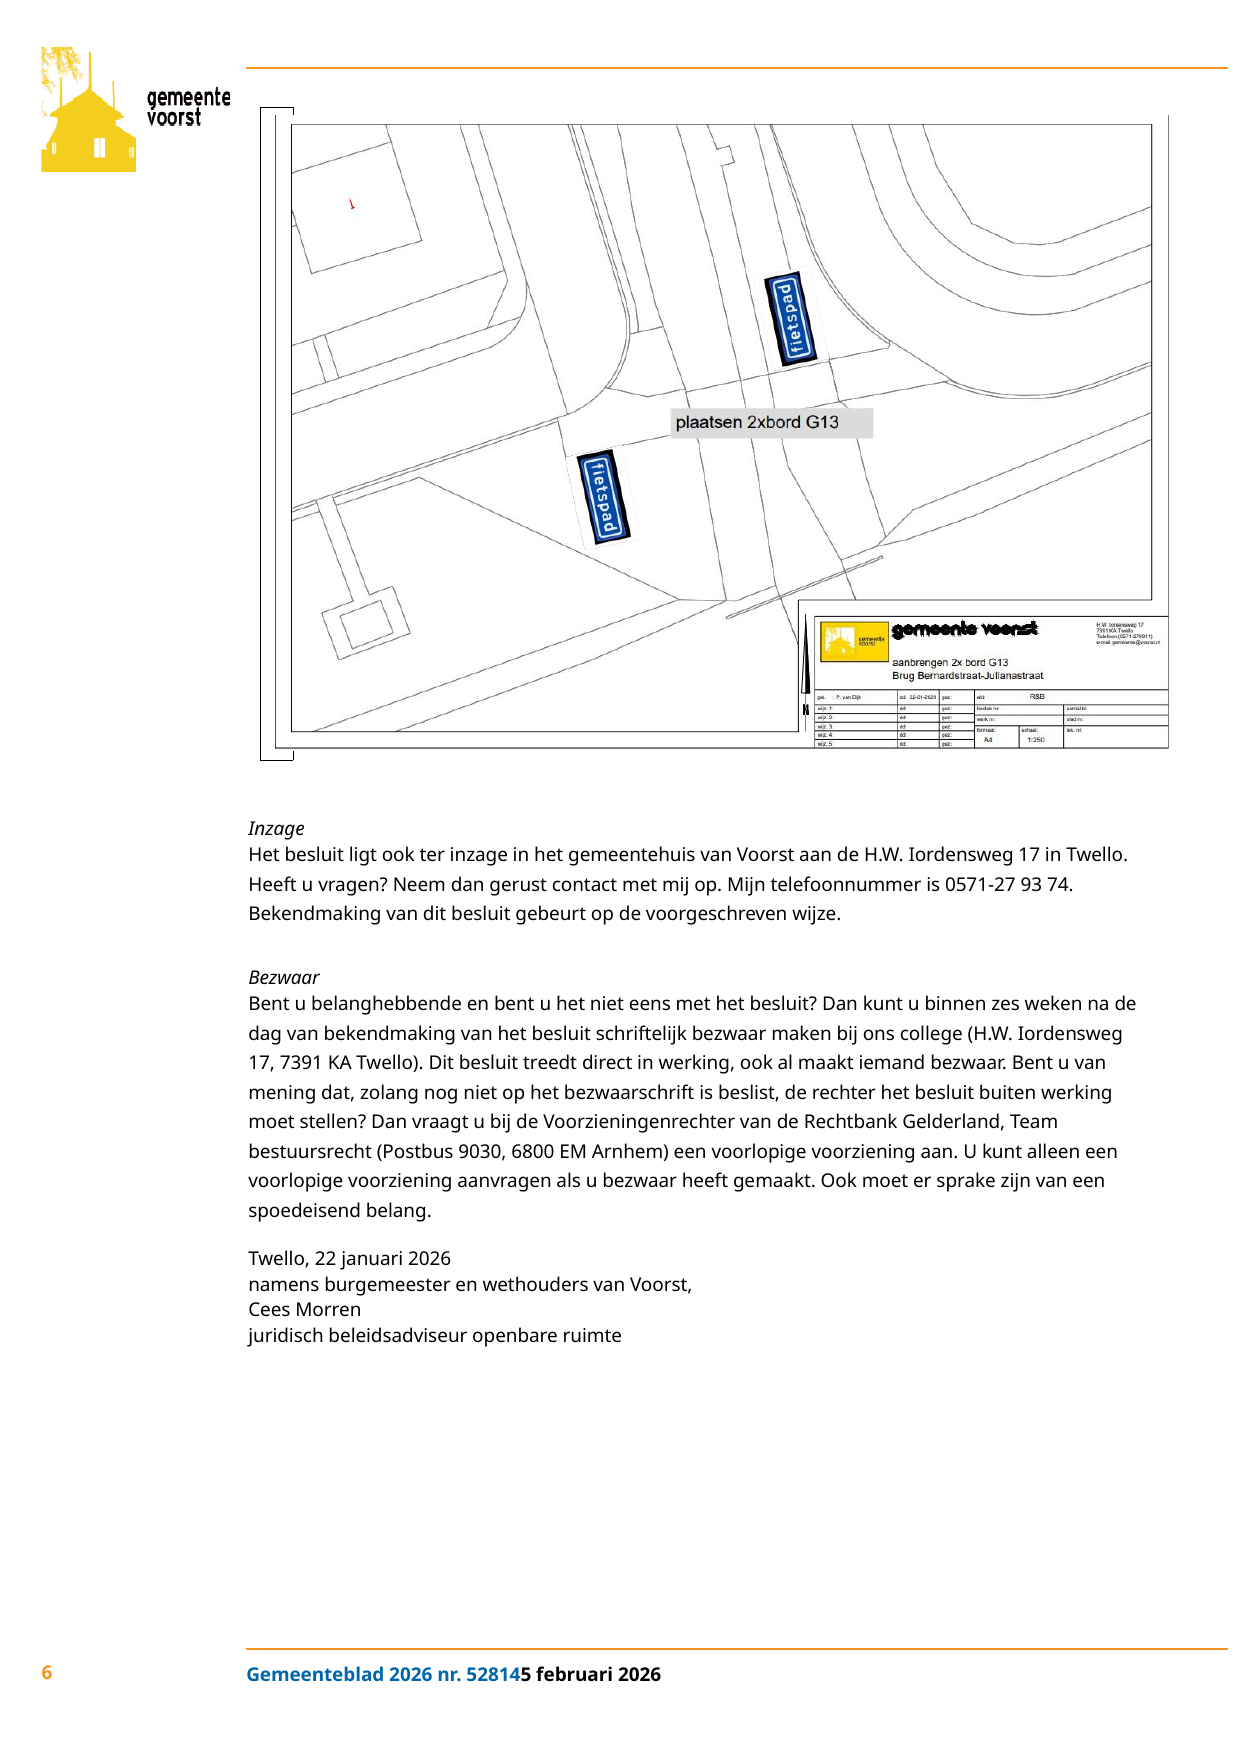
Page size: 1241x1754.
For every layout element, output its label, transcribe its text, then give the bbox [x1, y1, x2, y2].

text namens burgemeester en wethouders van Voorst, [248, 1271, 1152, 1297]
text Het besluit ligt ook ter inzage in het gemeentehuis van Voorst aan de H.W. Iordensweg 17 in Twello. Heeft u vragen? Neem dan gerust contact met mij op. Mijn telefoonnummer is 0571-27 93 74. Bekendmaking van dit besluit gebeurt op de voorgeschreven wijze. [248, 841, 1152, 926]
text Inzage [248, 816, 1152, 841]
text Bent u belanghebbende en bent u het niet eens met het besluit? Dan kunt u binnen zes weken na de dag van bekendmaking van het besluit schriftelijk bezwaar maken bij ons college (H.W. Iordensweg 17, 7391 KA Twello). Dit besluit treedt direct in werking, ook al maakt iemand bezwaar. Bent u van mening dat, zolang nog niet op het bezwaarschrift is beslist, de rechter het besluit buiten werking moet stellen? Dan vraagt u bij de Voorzieningenrechter van de Rechtbank Gelderland, Team bestuursrecht (Postbus 9030, 6800 EM Arnhem) een voorlopige voorziening aan. U kunt alleen een voorlopige voorziening aanvragen als u bezwaar heeft gemaakt. Ook moet er sprake zijn van een spoedeisend belang. [248, 990, 1152, 1223]
picture [41, 47, 231, 172]
text Bezwaar [248, 964, 1152, 990]
text juridisch beleidsadviseur openbare ruimte [248, 1322, 1152, 1348]
text Cees Morren [248, 1297, 1152, 1322]
text Twello, 22 januari 2026 [248, 1245, 1152, 1271]
picture [268, 115, 1173, 751]
